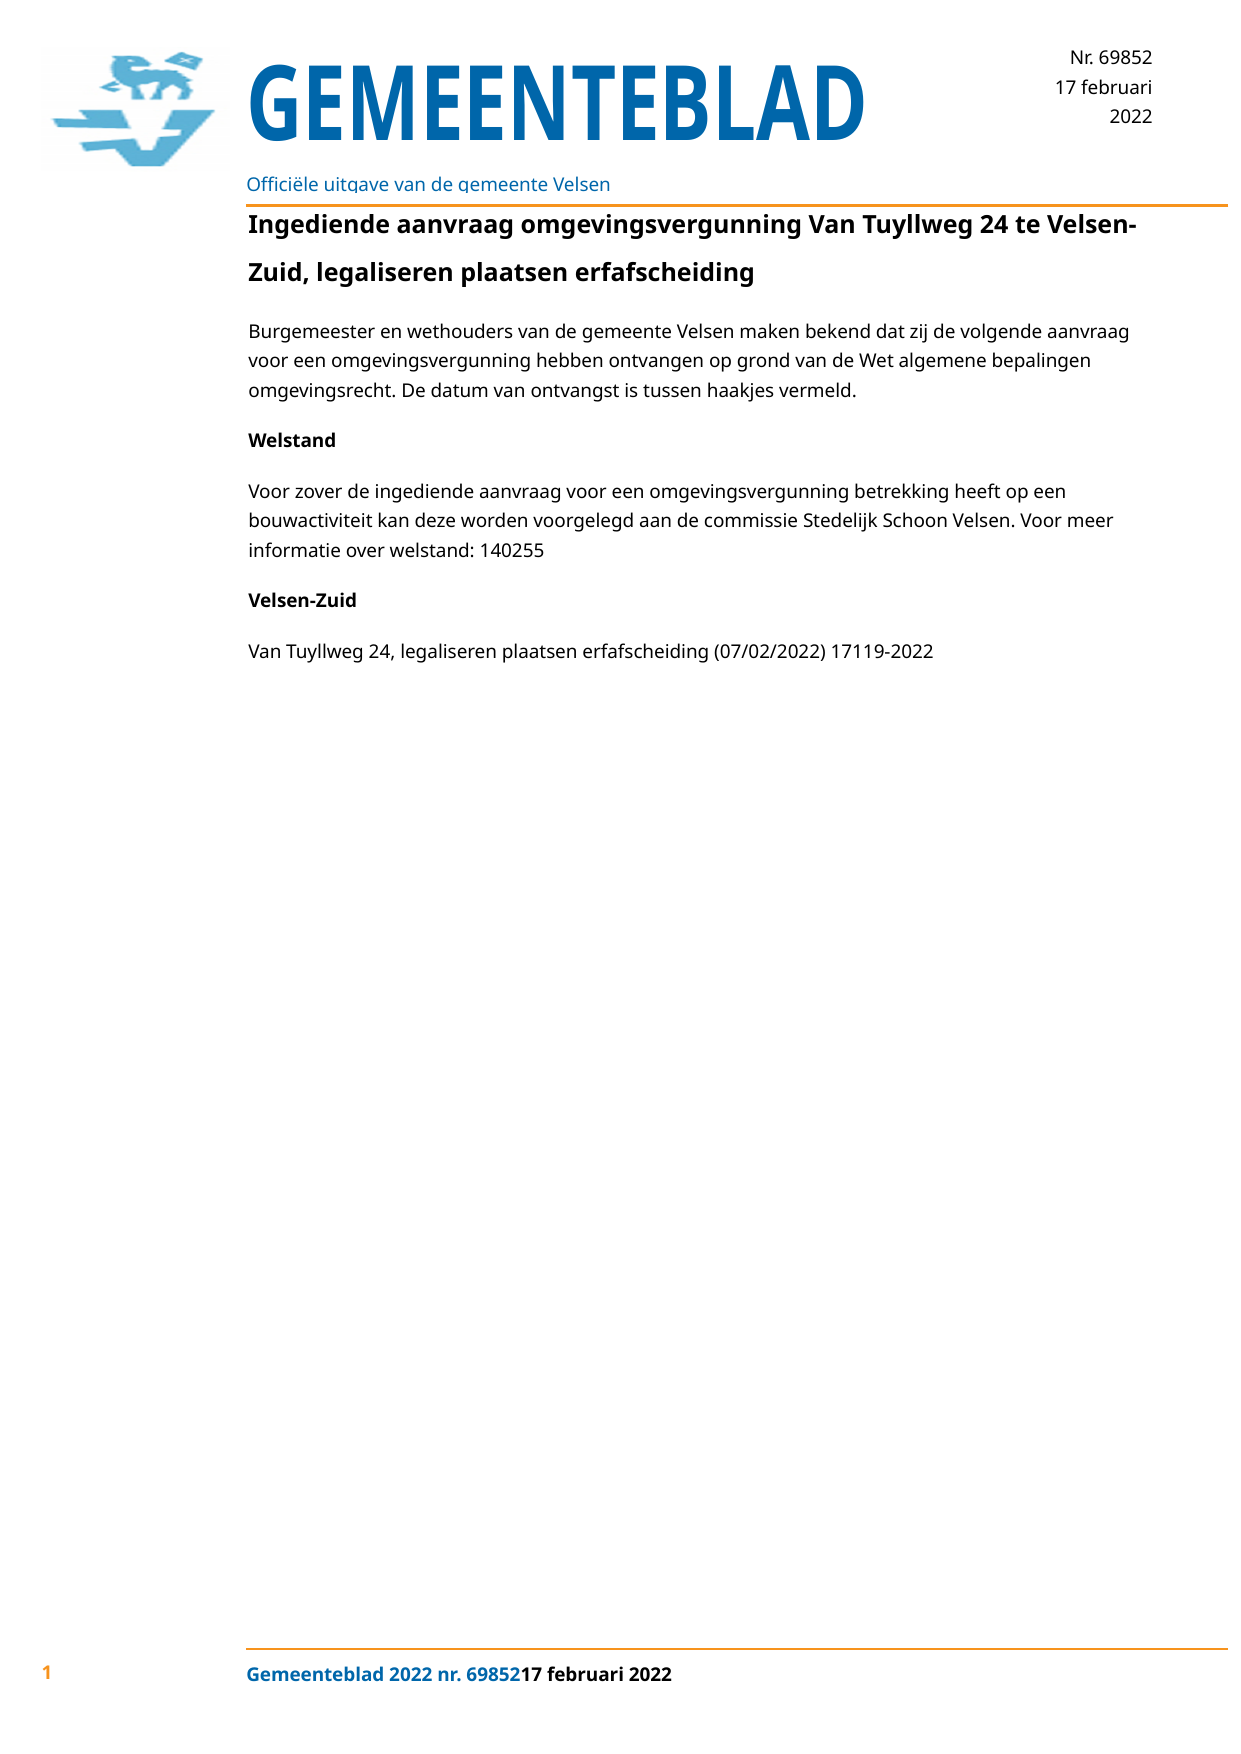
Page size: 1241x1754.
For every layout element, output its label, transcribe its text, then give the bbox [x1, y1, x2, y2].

text Ingediende aanvraag omgevingsvergunning Van Tuyllweg 24 te Velsen-Zuid, legaliseren plaatsen erfafscheiding [248, 207, 1152, 288]
picture [41, 47, 231, 172]
text Van Tuyllweg 24, legaliseren plaatsen erfafscheiding (07/02/2022) 17119-2022 [248, 638, 1152, 664]
text Burgemeester en wethouders van de gemeente Velsen maken bekend dat zij de volgende aanvraag voor een omgevingsvergunning hebben ontvangen op grond van de Wet algemene bepalingen omgevingsrecht. De datum van ontvangst is tussen haakjes vermeld. [248, 318, 1152, 403]
text Welstand [248, 427, 1152, 453]
text Voor zover de ingediende aanvraag voor een omgevingsvergunning betrekking heeft op een bouwactiviteit kan deze worden voorgelegd aan de commissie Stedelijk Schoon Velsen. Voor meer informatie over welstand: 140255 [248, 478, 1152, 563]
text Velsen-Zuid [248, 587, 1152, 613]
